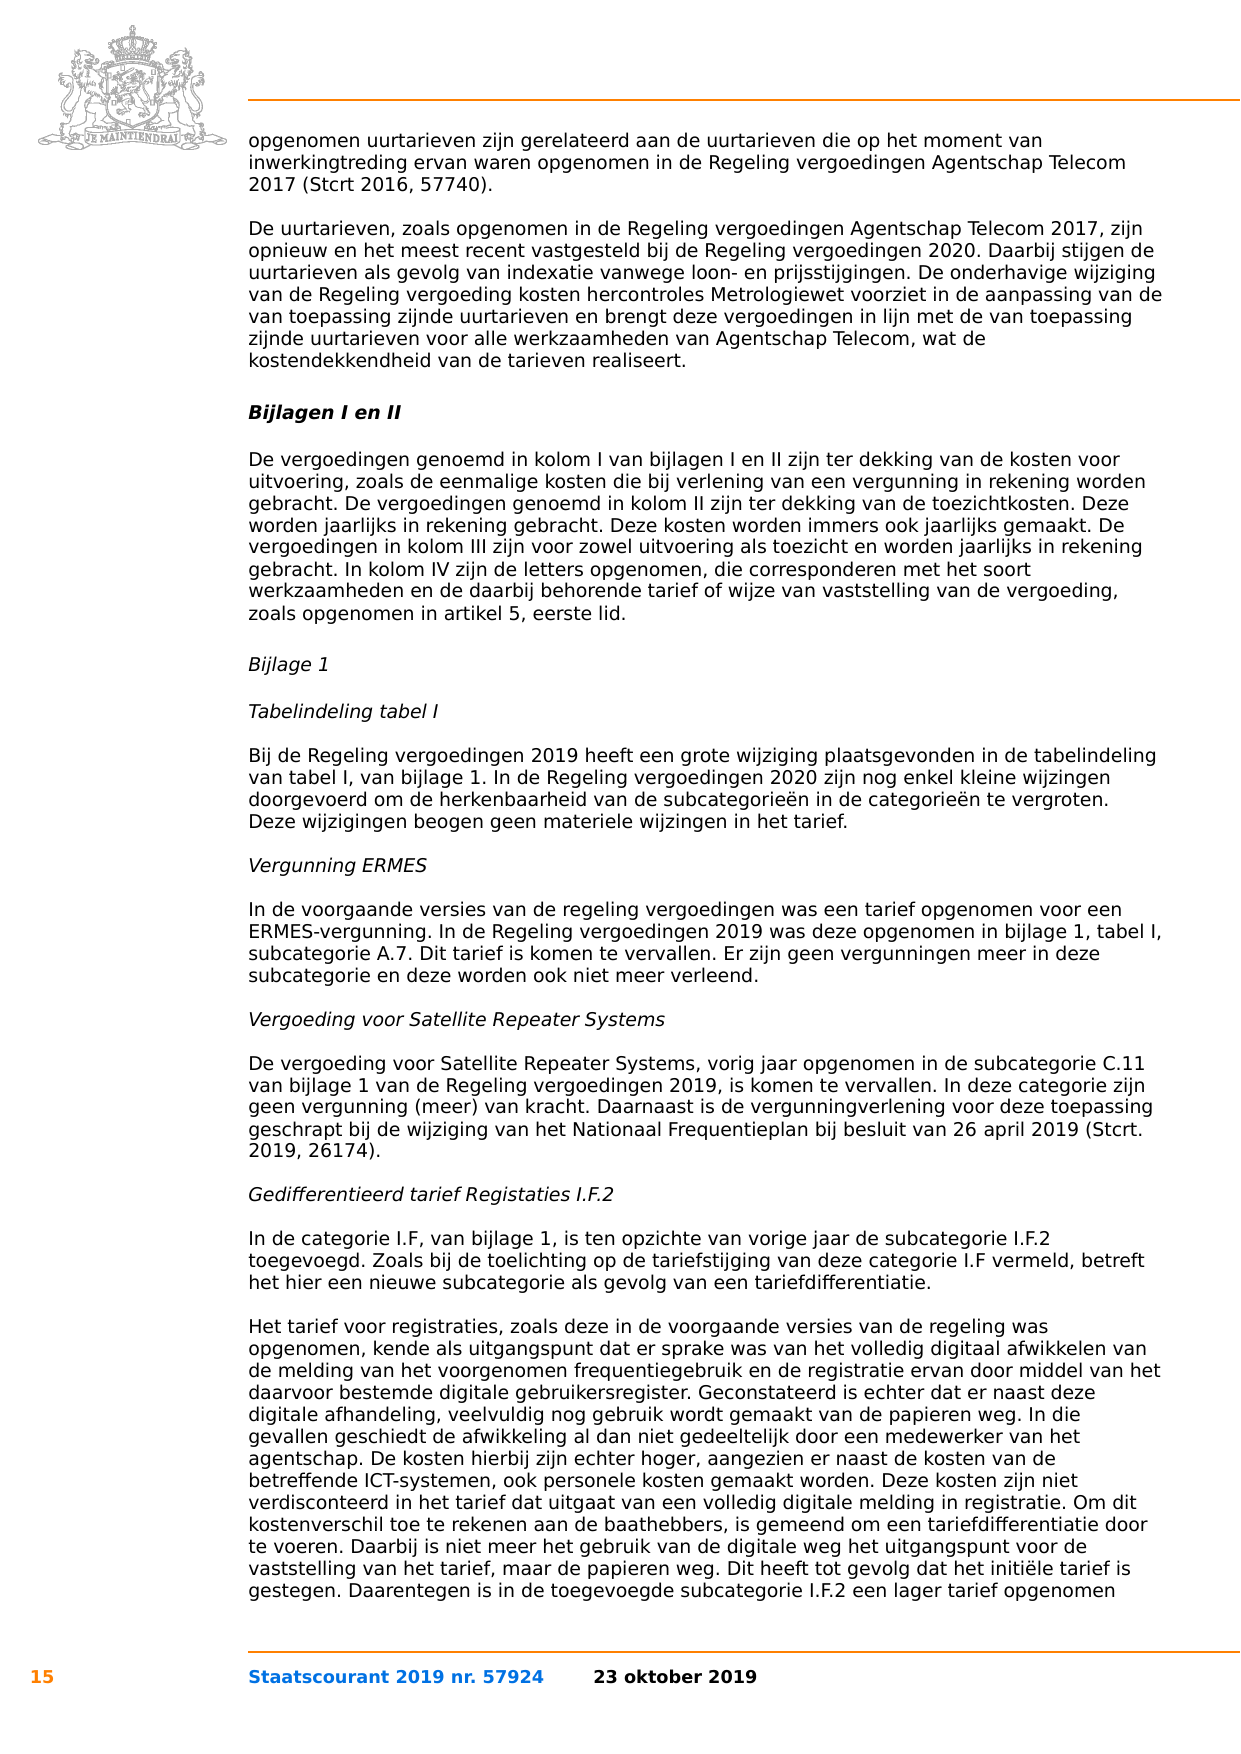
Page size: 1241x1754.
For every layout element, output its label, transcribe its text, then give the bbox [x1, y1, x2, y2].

text In de voorgaande versies van de regeling vergoedingen was een tarief opgenomen voor een ERMES-vergunning. In de Regeling vergoedingen 2019 was deze opgenomen in bijlage 1, tabel I, subcategorie A.7. Dit tarief is komen te vervallen. Er zijn geen vergunningen meer in deze subcategorie en deze worden ook niet meer verleend. [248, 899, 1163, 987]
text Bij de Regeling vergoedingen 2019 heeft een grote wijziging plaatsgevonden in de tabelindeling van tabel I, van bijlage 1. In de Regeling vergoedingen 2020 zijn nog enkel kleine wijzingen doorgevoerd om de herkenbaarheid van de subcategorieën in de categorieën te vergroten. Deze wijzigingen beogen geen materiele wijzingen in het tarief. [248, 745, 1163, 833]
subtitle Bijlagen I en II [248, 402, 1163, 423]
subtitle Tabelindeling tabel I [248, 701, 1163, 723]
subtitle Gedifferentieerd tarief Registaties I.F.2 [248, 1184, 1163, 1206]
text De vergoeding voor Satellite Repeater Systems, vorig jaar opgenomen in de subcategorie C.11 van bijlage 1 van de Regeling vergoedingen 2019, is komen te vervallen. In deze categorie zijn geen vergunning (meer) van kracht. Daarnaast is de vergunningverlening voor deze toepassing geschrapt bij de wijziging van het Nationaal Frequentieplan bij besluit van 26 april 2019 (Stcrt. 2019, 26174). [248, 1052, 1163, 1162]
subtitle Vergunning ERMES [248, 855, 1163, 877]
text opgenomen uurtarieven zijn gerelateerd aan de uurtarieven die op het moment van inwerkingtreding ervan waren opgenomen in de Regeling vergoedingen Agentschap Telecom 2017 (Stcrt 2016, 57740). [248, 130, 1163, 196]
subtitle Bijlage 1 [248, 654, 1163, 676]
text Het tarief voor registraties, zoals deze in de voorgaande versies van de regeling was opgenomen, kende als uitgangspunt dat er sprake was van het volledig digitaal afwikkelen van de melding van het voorgenomen frequentiegebruik en de registratie ervan door middel van het daarvoor bestemde digitale gebruikersregister. Geconstateerd is echter dat er naast deze digitale afhandeling, veelvuldig nog gebruik wordt gemaakt van de papieren weg. In die gevallen geschiedt de afwikkeling al dan niet gedeeltelijk door een medewerker van het agentschap. De kosten hierbij zijn echter hoger, aangezien er naast de kosten van de betreffende ICT-systemen, ook personele kosten gemaakt worden. Deze kosten zijn niet verdisconteerd in het tarief dat uitgaat van een volledig digitale melding in registratie. Om dit kostenverschil toe te rekenen aan de baathebbers, is gemeend om een tariefdifferentiatie door te voeren. Daarbij is niet meer het gebruik van de digitale weg het uitgangspunt voor de vaststelling van het tarief, maar de papieren weg. Dit heeft tot gevolg dat het initiële tarief is gestegen. Daarentegen is in de toegevoegde subcategorie I.F.2 een lager tarief opgenomen [248, 1316, 1163, 1602]
text De vergoedingen genoemd in kolom I van bijlagen I en II zijn ter dekking van de kosten voor uitvoering, zoals de eenmalige kosten die bij verlening van een vergunning in rekening worden gebracht. De vergoedingen genoemd in kolom II zijn ter dekking van de toezichtkosten. Deze worden jaarlijks in rekening gebracht. Deze kosten worden immers ook jaarlijks gemaakt. De vergoedingen in kolom III zijn voor zowel uitvoering als toezicht en worden jaarlijks in rekening gebracht. In kolom IV zijn de letters opgenomen, die corresponderen met het soort werkzaamheden en de daarbij behorende tarief of wijze van vaststelling van de vergoeding, zoals opgenomen in artikel 5, eerste lid. [248, 448, 1163, 624]
subtitle Vergoeding voor Satellite Repeater Systems [248, 1009, 1163, 1031]
picture [38, 25, 227, 150]
text In de categorie I.F, van bijlage 1, is ten opzichte van vorige jaar de subcategorie I.F.2 toegevoegd. Zoals bij de toelichting op de tariefstijging van deze categorie I.F vermeld, betreft het hier een nieuwe subcategorie als gevolg van een tariefdifferentiatie. [248, 1228, 1163, 1294]
text De uurtarieven, zoals opgenomen in de Regeling vergoedingen Agentschap Telecom 2017, zijn opnieuw en het meest recent vastgesteld bij de Regeling vergoedingen 2020. Daarbij stijgen de uurtarieven als gevolg van indexatie vanwege loon- en prijsstijgingen. De onderhavige wijziging van de Regeling vergoeding kosten hercontroles Metrologiewet voorziet in de aanpassing van de van toepassing zijnde uurtarieven en brengt deze vergoedingen in lijn met de van toepassing zijnde uurtarieven voor alle werkzaamheden van Agentschap Telecom, wat de kostendekkendheid van de tarieven realiseert. [248, 218, 1163, 372]
